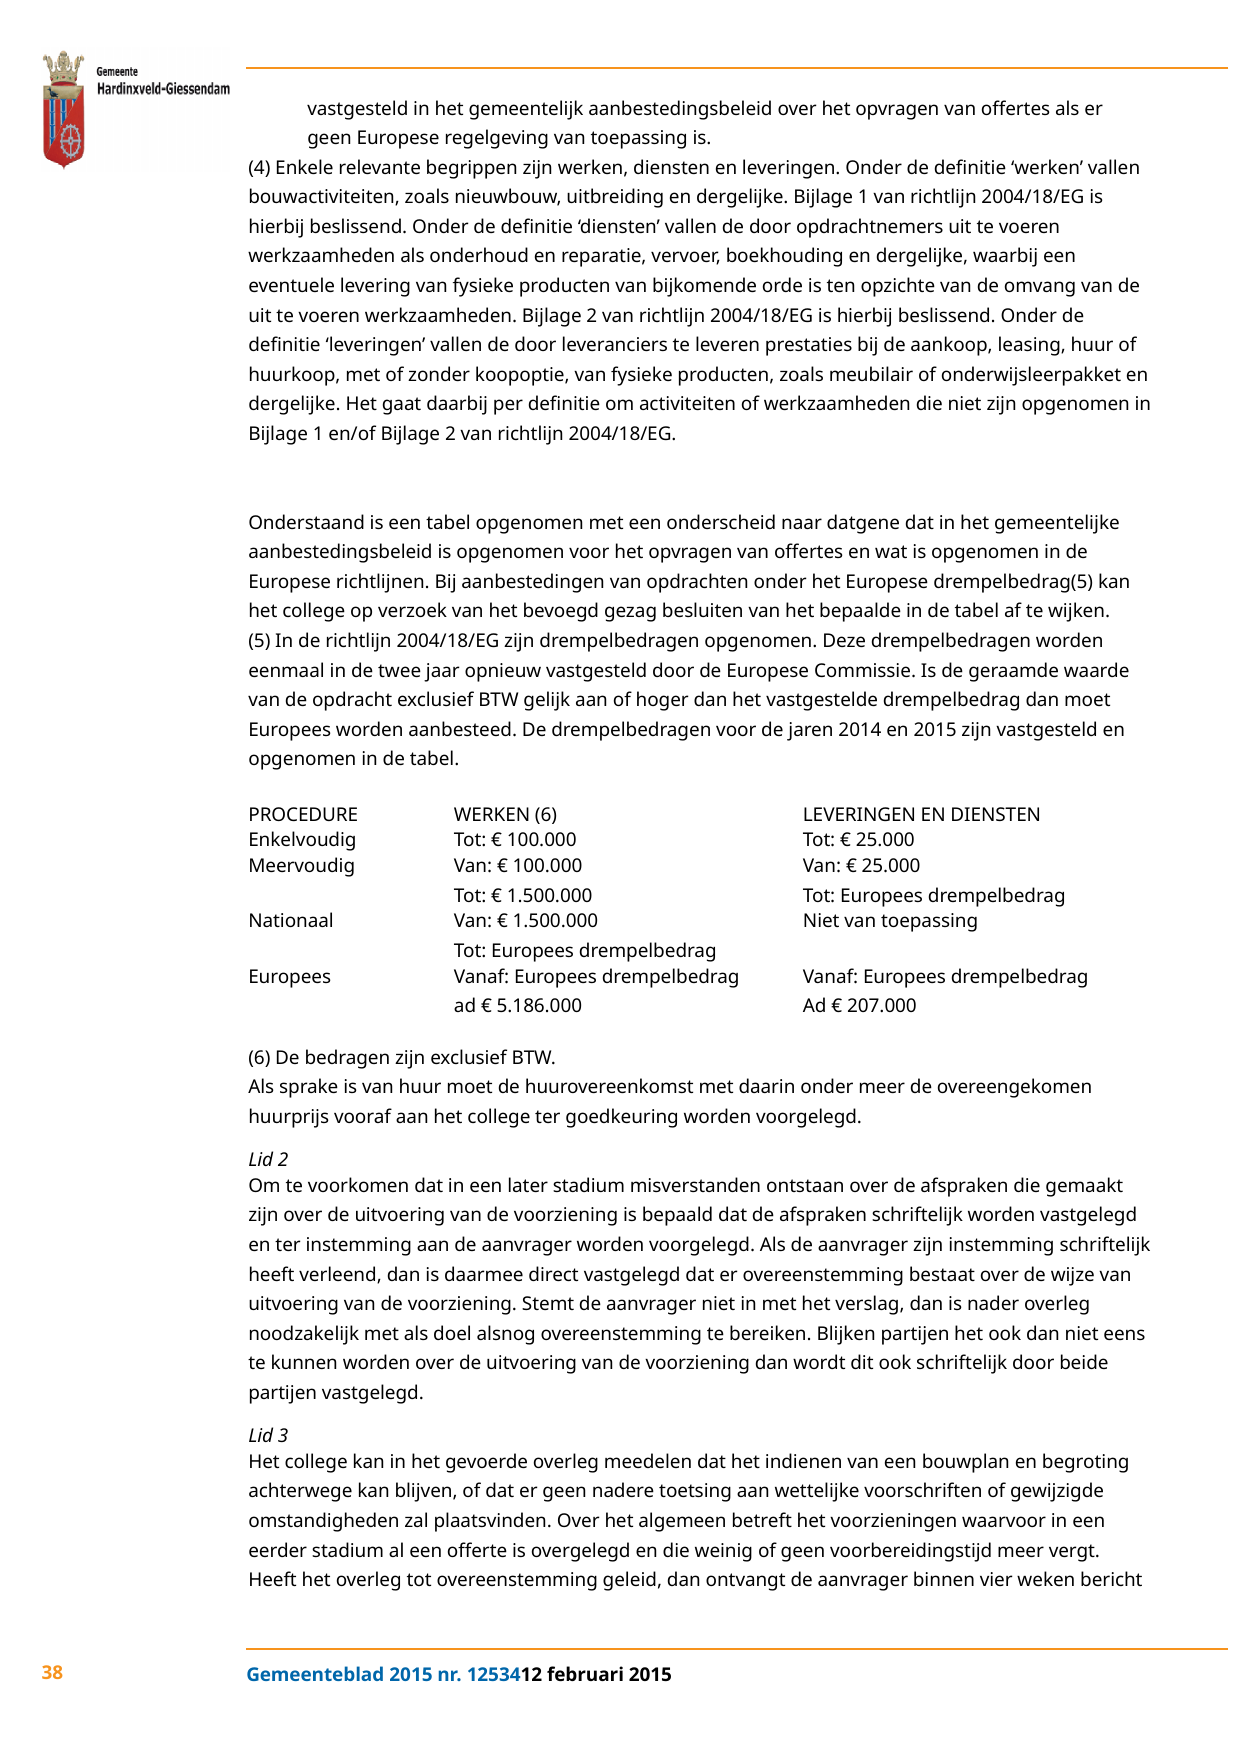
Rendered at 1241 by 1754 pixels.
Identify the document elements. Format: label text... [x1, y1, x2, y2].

table_cell Tot: € 100.000 [454, 827, 803, 852]
table_cell Tot: € 25.000 [803, 827, 1152, 852]
text Onderstaand is een tabel opgenomen met een onderscheid naar datgene dat in het gemeentelijke aanbestedingsbeleid is opgenomen voor het opvragen van offertes en wat is opgenomen in de Europese richtlijnen. Bij aanbestedingen van opdrachten onder het Europese drempelbedrag(5) kan het college op verzoek van het bevoegd gezag besluiten van het bepaalde in de tabel af te wijken. [248, 509, 1152, 623]
table_cell Vanaf: Europees drempelbedrag ad € 5.186.000 [454, 963, 803, 1018]
table_header LEVERINGEN EN DIENSTEN [803, 801, 1152, 827]
text Lid 2 [248, 1146, 1152, 1172]
picture [41, 47, 231, 172]
table_cell Nationaal [248, 908, 454, 963]
table_cell Vanaf: Europees drempelbedrag Ad € 207.000 [803, 963, 1152, 1018]
table_cell Van: € 1.500.000 Tot: Europees drempelbedrag [454, 908, 803, 963]
text (5) In de richtlijn 2004/18/EG zijn drempelbedragen opgenomen. Deze drempelbedragen worden eenmaal in de twee jaar opnieuw vastgesteld door de Europese Commissie. Is de geraamde waarde van de opdracht exclusief BTW gelijk aan of hoger dan het vastgestelde drempelbedrag dan moet Europees worden aanbesteed. De drempelbedragen voor de jaren 2014 en 2015 zijn vastgesteld en opgenomen in de tabel. [248, 627, 1152, 771]
table_cell Europees [248, 963, 454, 1018]
text Om te voorkomen dat in een later stadium misverstanden ontstaan over de afspraken die gemaakt zijn over de uitvoering van de voorziening is bepaald dat de afspraken schriftelijk worden vastgelegd en ter instemming aan de aanvrager worden voorgelegd. Als de aanvrager zijn instemming schriftelijk heeft verleend, dan is daarmee direct vastgelegd dat er overeenstemming bestaat over de wijze van uitvoering van de voorziening. Stemt de aanvrager niet in met het verslag, dan is nader overleg noodzakelijk met als doel alsnog overeenstemming te bereiken. Blijken partijen het ook dan niet eens te kunnen worden over de uitvoering van de voorziening dan wordt dit ook schriftelijk door beide partijen vastgelegd. [248, 1172, 1152, 1405]
table_cell Enkelvoudig [248, 827, 454, 852]
text Het college kan in het gevoerde overleg meedelen dat het indienen van een bouwplan en begroting achterwege kan blijven, of dat er geen nadere toetsing aan wettelijke voorschriften of gewijzigde omstandigheden zal plaatsvinden. Over het algemeen betreft het voorzieningen waarvoor in een eerder stadium al een offerte is overgelegd en die weinig of geen voorbereidingstijd meer vergt. Heeft het overleg tot overeenstemming geleid, dan ontvangt de aanvrager binnen vier weken bericht [248, 1448, 1152, 1592]
table_cell Meervoudig [248, 853, 454, 908]
text (6) De bedragen zijn exclusief BTW. [248, 1044, 1152, 1070]
text (4) Enkele relevante begrippen zijn werken, diensten en leveringen. Onder de definitie ‘werken’ vallen bouwactiviteiten, zoals nieuwbouw, uitbreiding en dergelijke. Bijlage 1 van richtlijn 2004/18/EG is hierbij beslissend. Onder de definitie ‘diensten’ vallen de door opdrachtnemers uit te voeren werkzaamheden als onderhoud en reparatie, vervoer, boekhouding en dergelijke, waarbij een eventuele levering van fysieke producten van bijkomende orde is ten opzichte van de omvang van de uit te voeren werkzaamheden. Bijlage 2 van richtlijn 2004/18/EG is hierbij beslissend. Onder de definitie ‘leveringen’ vallen de door leveranciers te leveren prestaties bij de aankoop, leasing, huur of huurkoop, met of zonder koopoptie, van fysieke producten, zoals meubilair of onderwijsleerpakket en dergelijke. Het gaat daarbij per definitie om activiteiten of werkzaamheden die niet zijn opgenomen in Bijlage 1 en/of Bijlage 2 van richtlijn 2004/18/EG. [248, 154, 1152, 446]
text Lid 3 [248, 1422, 1152, 1448]
table_cell Van: € 100.000 Tot: € 1.500.000 [454, 853, 803, 908]
table_cell Niet van toepassing [803, 908, 1152, 963]
table_header WERKEN (6) [454, 801, 803, 827]
text Als sprake is van huur moet de huurovereenkomst met daarin onder meer de overeengekomen huurprijs vooraf aan het college ter goedkeuring worden voorgelegd. [248, 1074, 1152, 1129]
table_cell Van: € 25.000 Tot: Europees drempelbedrag [803, 853, 1152, 908]
table_header PROCEDURE [248, 801, 454, 827]
list vastgesteld in het gemeentelijk aanbestedingsbeleid over het opvragen van offertes als er geen Europese regelgeving van toepassing is. [248, 95, 1152, 150]
